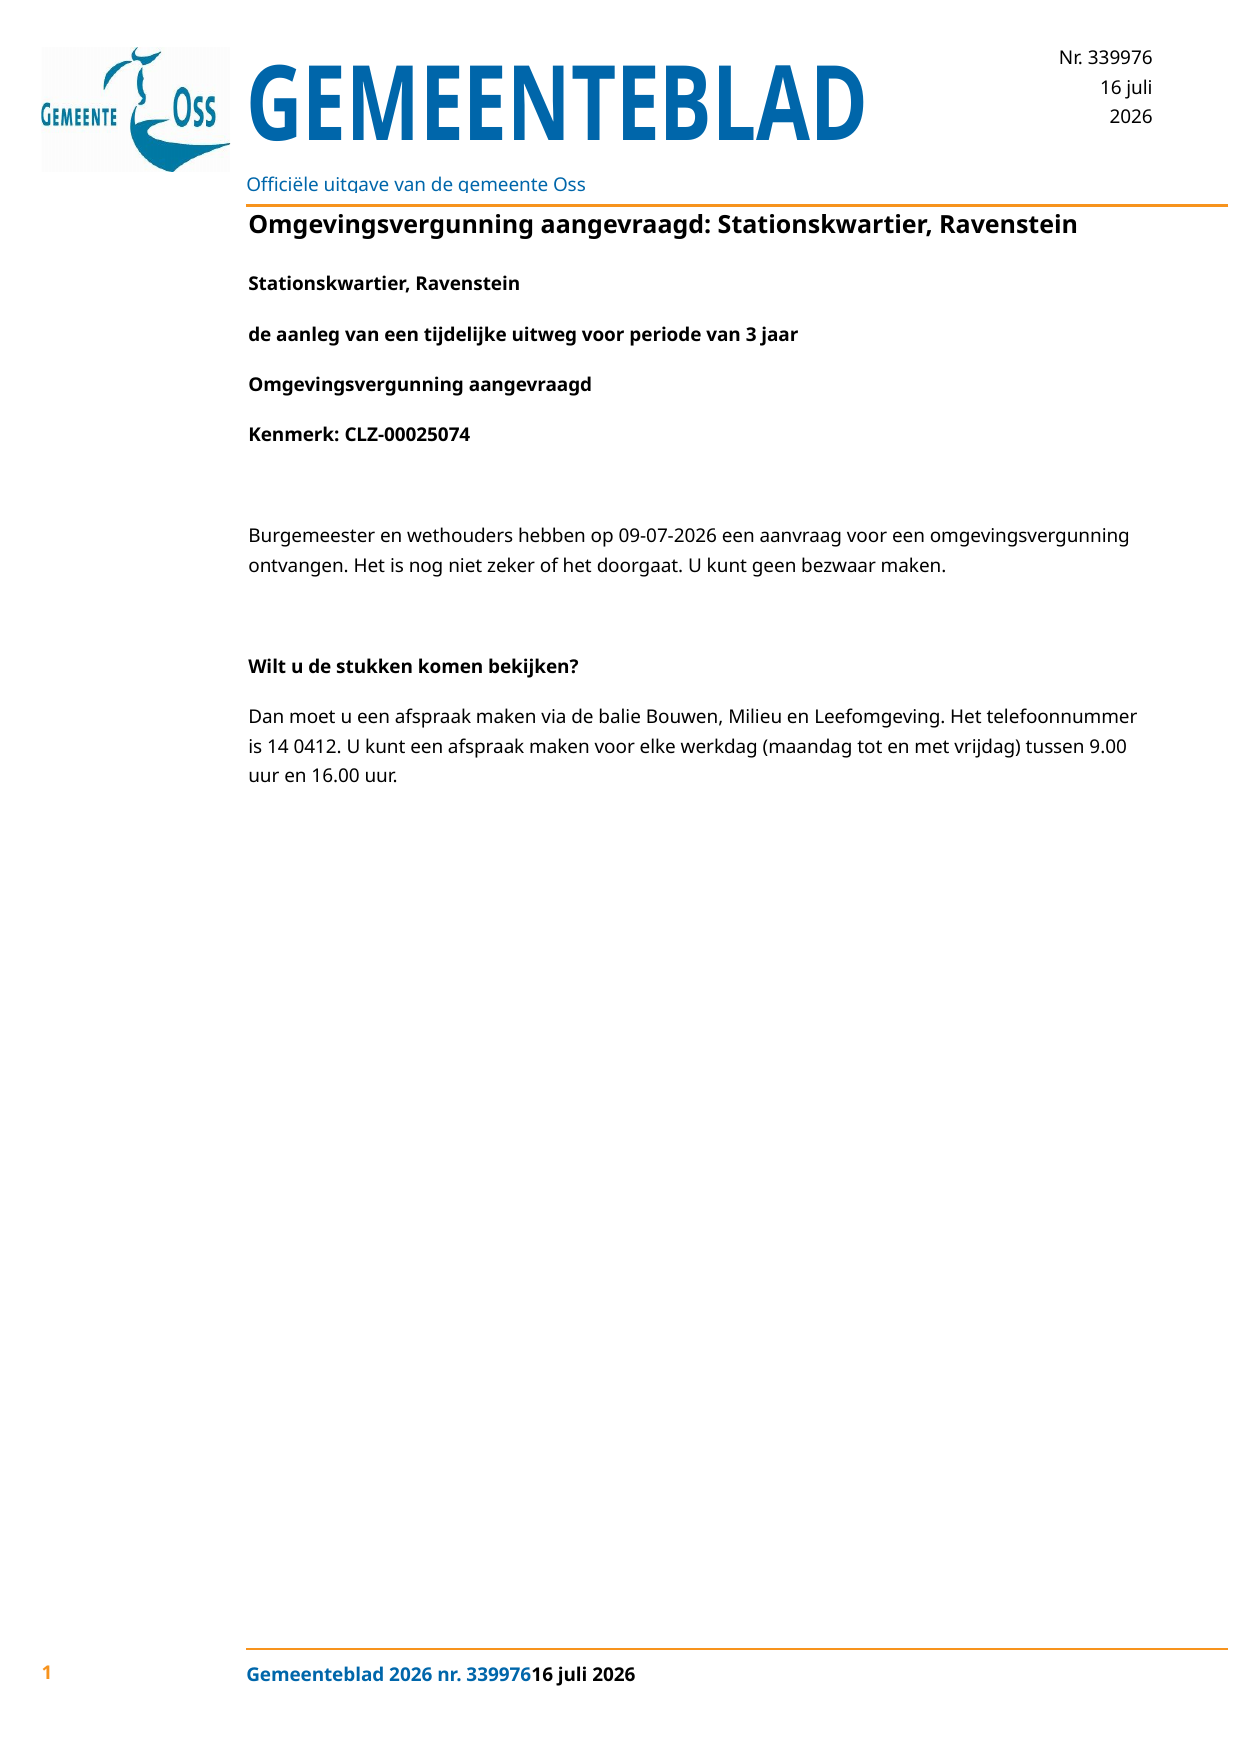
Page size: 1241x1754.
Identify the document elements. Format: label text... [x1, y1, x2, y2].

text de aanleg van een tijdelijke uitweg voor periode van 3 jaar [248, 321, 1152, 346]
text Omgevingsvergunning aangevraagd: Stationskwartier, Ravenstein [248, 207, 1152, 241]
text Dan moet u een afspraak maken via de balie Bouwen, Milieu en Leefomgeving. Het telefoonnummer is 14 0412. U kunt een afspraak maken voor elke werkdag (maandag tot en met vrijdag) tussen 9.00 uur en 16.00 uur. [248, 703, 1152, 788]
text Stationskwartier, Ravenstein [248, 270, 1152, 296]
text Burgemeester en wethouders hebben op 09-07-2026 een aanvraag voor een omgevingsvergunning ontvangen. Het is nog niet zeker of het doorgaat. U kunt geen bezwaar maken. [248, 522, 1152, 578]
picture [41, 47, 231, 172]
text Kenmerk: CLZ-00025074 [248, 422, 1152, 447]
text Wilt u de stukken komen bekijken? [248, 653, 1152, 678]
text Omgevingsvergunning aangevraagd [248, 371, 1152, 397]
